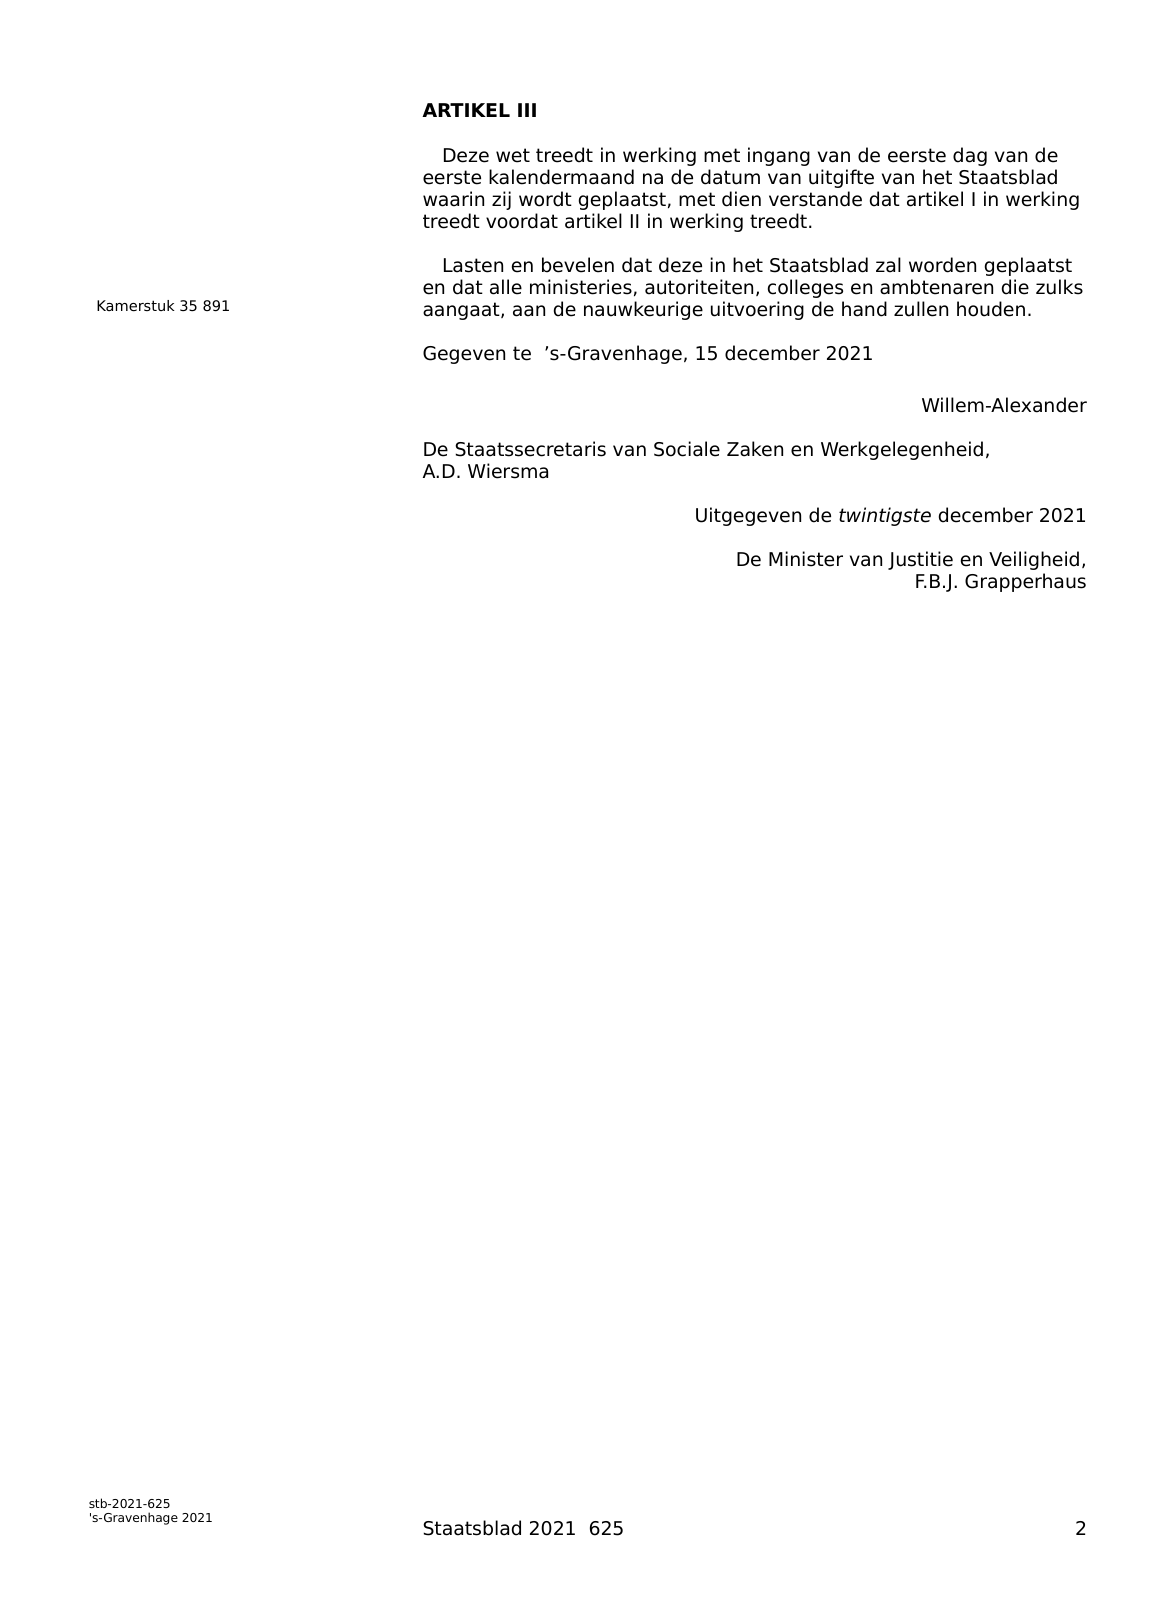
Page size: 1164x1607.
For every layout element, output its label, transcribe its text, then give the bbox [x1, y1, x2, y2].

text De Minister van Justitie en Veiligheid, F.B.J. Grapperhaus [422, 549, 1087, 593]
subtitle ARTIKEL III [422, 100, 1087, 122]
text Kamerstuk 35 891 [77, 298, 396, 314]
text stb-2021-625 [88, 1497, 323, 1511]
text Uitgegeven de twintigste december 2021 [422, 505, 1087, 527]
text Lasten en bevelen dat deze in het Staatsblad zal worden geplaatst en dat alle ministeries, autoriteiten, colleges en ambtenaren die zulks aangaat, aan de nauwkeurige uitvoering de hand zullen houden. [422, 255, 1087, 321]
text De Staatssecretaris van Sociale Zaken en Werkgelegenheid, A.D. Wiersma [422, 439, 1087, 483]
text Gegeven te ’s-Gravenhage, 15 december 2021 [422, 343, 1087, 365]
text Deze wet treedt in werking met ingang van de eerste dag van de eerste kalendermaand na de datum van uitgifte van het Staatsblad waarin zij wordt geplaatst, met dien verstande dat artikel I in werking treedt voordat artikel II in werking treedt. [422, 144, 1087, 232]
text 's-Gravenhage 2021 [88, 1511, 323, 1525]
text Willem-Alexander [422, 395, 1087, 417]
